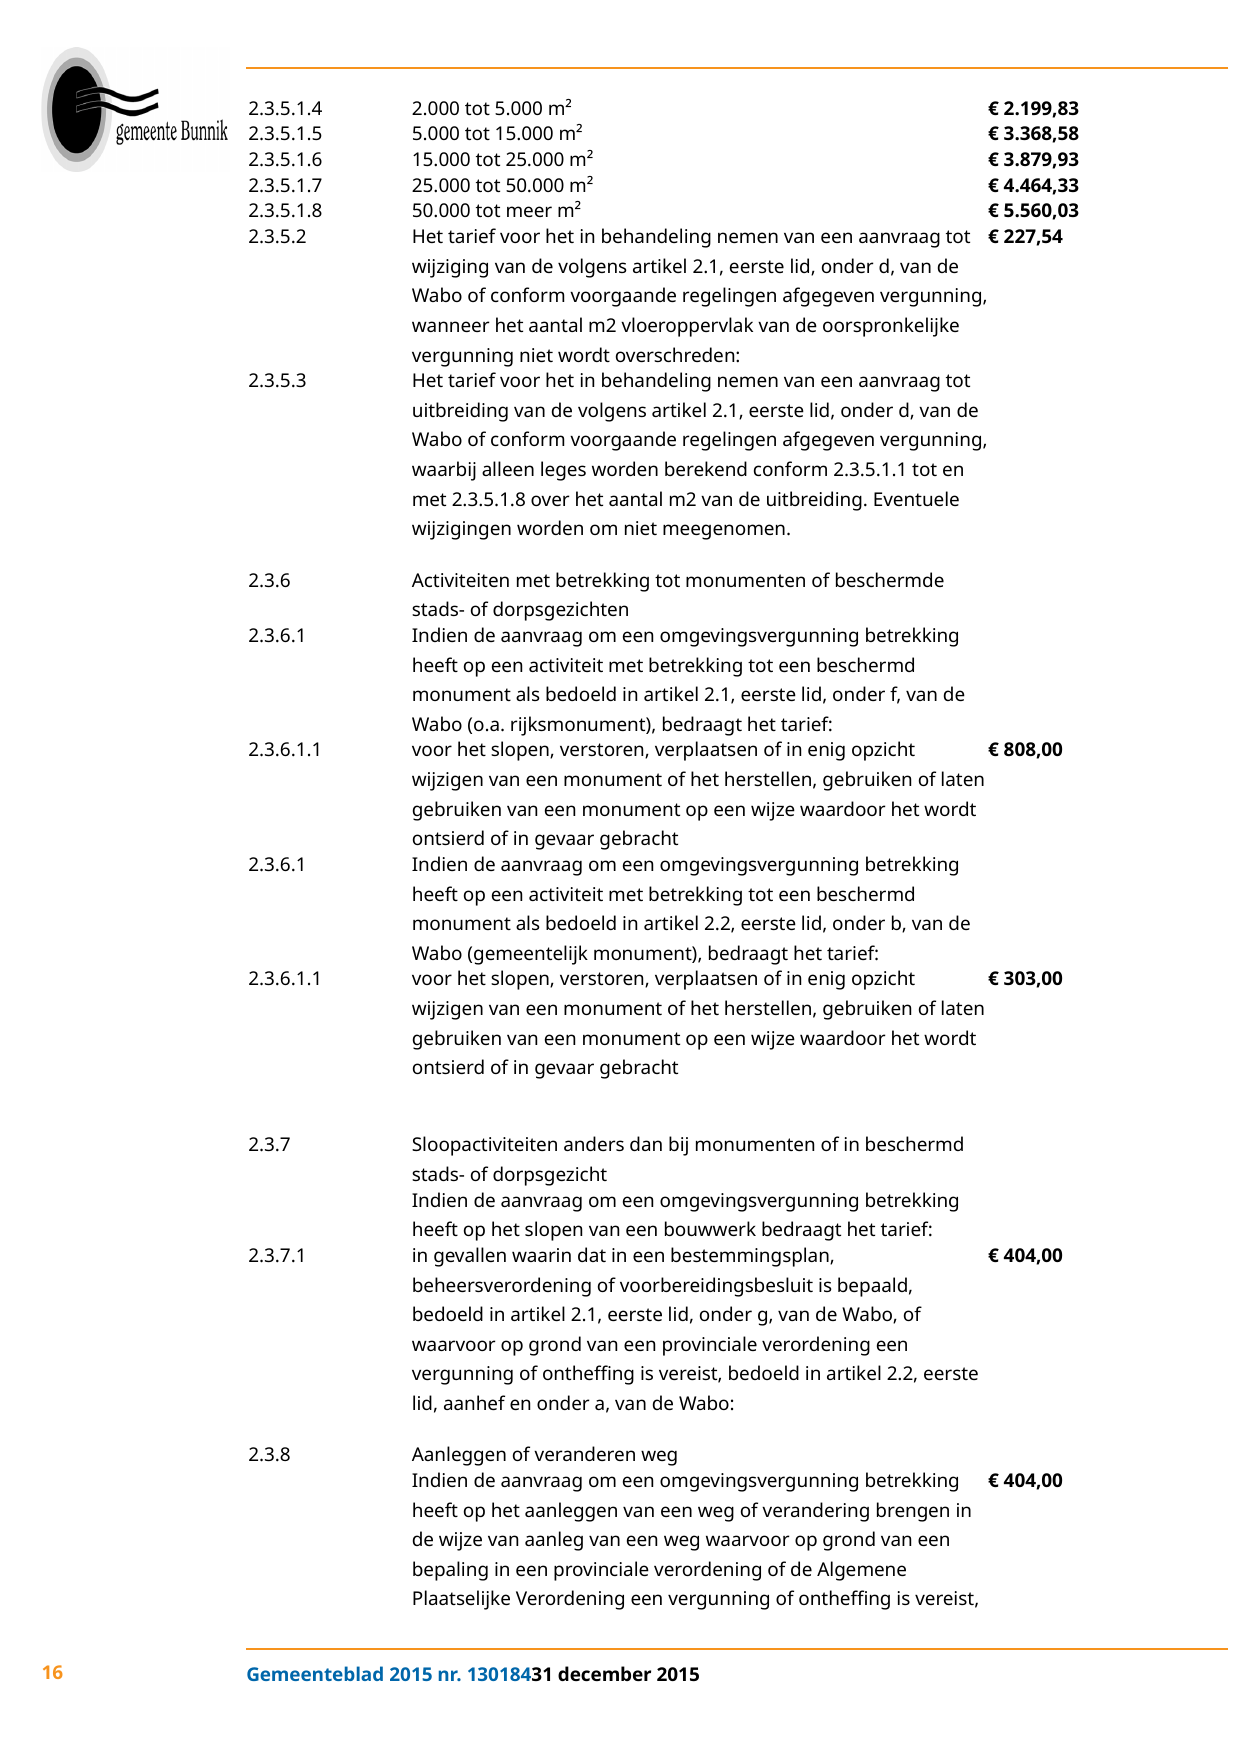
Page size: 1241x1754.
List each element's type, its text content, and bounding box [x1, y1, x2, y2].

table_cell 2.3.6.1 [248, 851, 412, 966]
table_cell [412, 1416, 988, 1442]
table_cell 2.3.6.1.1 [248, 966, 412, 1080]
table_cell € 404,00 [988, 1467, 1152, 1611]
table_cell € 404,00 [988, 1242, 1152, 1416]
table_cell [988, 1416, 1152, 1442]
table_cell [248, 1467, 412, 1611]
table_cell 2.000 tot 5.000 m² [412, 95, 988, 121]
table_cell Indien de aanvraag om een omgevingsvergunning betrekking heeft op het slopen van een bouwwerk bedraagt het tarief: [412, 1187, 988, 1242]
table_cell € 808,00 [988, 737, 1152, 851]
table_cell Indien de aanvraag om een omgevingsvergunning betrekking heeft op een activiteit met betrekking tot een beschermd monument als bedoeld in artikel 2.1, eerste lid, onder f, van de Wabo (o.a. rijksmonument), bedraagt het tarief: [412, 622, 988, 737]
table_cell [412, 1106, 988, 1132]
table_cell Sloopactiviteiten anders dan bij monumenten of in beschermd stads- of dorpsgezicht [412, 1132, 988, 1187]
table_cell € 5.560,03 [988, 198, 1152, 223]
table_cell 2.3.6 [248, 567, 412, 622]
table_cell 2.3.5.3 [248, 368, 412, 541]
table_cell 50.000 tot meer m² [412, 198, 988, 223]
table_cell Indien de aanvraag om een omgevingsvergunning betrekking heeft op het aanleggen van een weg of verandering brengen in de wijze van aanleg van een weg waarvoor op grond van een bepaling in een provinciale verordening of de Algemene Plaatselijke Verordening een vergunning of ontheffing is vereist, [412, 1467, 988, 1611]
table_cell € 2.199,83 [988, 95, 1152, 121]
table_cell [988, 1132, 1152, 1187]
table_cell 2.3.5.1.8 [248, 198, 412, 223]
table_cell € 4.464,33 [988, 172, 1152, 198]
table_cell Aanleggen of veranderen weg [412, 1442, 988, 1467]
table_cell € 227,54 [988, 224, 1152, 367]
table_cell 2.3.8 [248, 1442, 412, 1467]
table_cell [248, 1416, 412, 1442]
table_cell 2.3.5.1.7 [248, 172, 412, 198]
table_cell 15.000 tot 25.000 m² [412, 146, 988, 172]
table_cell Activiteiten met betrekking tot monumenten of beschermde stads- of dorpsgezichten [412, 567, 988, 622]
table_cell 2.3.5.1.6 [248, 146, 412, 172]
table_cell [988, 1080, 1152, 1106]
table_cell 2.3.7.1 [248, 1242, 412, 1416]
table_cell 2.3.5.1.4 [248, 95, 412, 121]
table_cell 5.000 tot 15.000 m² [412, 121, 988, 146]
table_cell [988, 541, 1152, 567]
table_cell [988, 851, 1152, 966]
table_cell [412, 1080, 988, 1106]
table_cell [988, 1187, 1152, 1242]
table_cell 25.000 tot 50.000 m² [412, 172, 988, 198]
table_cell [988, 1106, 1152, 1132]
table_cell in gevallen waarin dat in een bestemmingsplan, beheersverordening of voorbereidingsbesluit is bepaald, bedoeld in artikel 2.1, eerste lid, onder g, van de Wabo, of waarvoor op grond van een provinciale verordening een vergunning of ontheffing is vereist, bedoeld in artikel 2.2, eerste lid, aanhef en onder a, van de Wabo: [412, 1242, 988, 1416]
table_cell [412, 541, 988, 567]
table_cell 2.3.6.1.1 [248, 737, 412, 851]
table_cell [988, 622, 1152, 737]
table_cell voor het slopen, verstoren, verplaatsen of in enig opzicht wijzigen van een monument of het herstellen, gebruiken of laten gebruiken van een monument op een wijze waardoor het wordt ontsierd of in gevaar gebracht [412, 966, 988, 1080]
table_cell 2.3.5.1.5 [248, 121, 412, 146]
table_cell € 3.879,93 [988, 146, 1152, 172]
table_cell 2.3.6.1 [248, 622, 412, 737]
table_cell Het tarief voor het in behandeling nemen van een aanvraag tot uitbreiding van de volgens artikel 2.1, eerste lid, onder d, van de Wabo of conform voorgaande regelingen afgegeven vergunning, waarbij alleen leges worden berekend conform 2.3.5.1.1 tot en met 2.3.5.1.8 over het aantal m2 van de uitbreiding. Eventuele wijzigingen worden om niet meegenomen. [412, 368, 988, 541]
table_cell Indien de aanvraag om een omgevingsvergunning betrekking heeft op een activiteit met betrekking tot een beschermd monument als bedoeld in artikel 2.2, eerste lid, onder b, van de Wabo (gemeentelijk monument), bedraagt het tarief: [412, 851, 988, 966]
table_cell € 3.368,58 [988, 121, 1152, 146]
table_cell [988, 567, 1152, 622]
table_cell 2.3.5.2 [248, 224, 412, 367]
table_cell 2.3.7 [248, 1132, 412, 1187]
table_cell [248, 541, 412, 567]
table_cell Het tarief voor het in behandeling nemen van een aanvraag tot wijziging van de volgens artikel 2.1, eerste lid, onder d, van de Wabo of conform voorgaande regelingen afgegeven vergunning, wanneer het aantal m2 vloeroppervlak van de oorspronkelijke vergunning niet wordt overschreden: [412, 224, 988, 367]
table_cell [248, 1106, 412, 1132]
table_cell voor het slopen, verstoren, verplaatsen of in enig opzicht wijzigen van een monument of het herstellen, gebruiken of laten gebruiken van een monument op een wijze waardoor het wordt ontsierd of in gevaar gebracht [412, 737, 988, 851]
table_cell [988, 368, 1152, 541]
picture [41, 47, 231, 172]
table_cell [988, 1442, 1152, 1467]
table_cell [248, 1187, 412, 1242]
table_cell [248, 1080, 412, 1106]
table_cell € 303,00 [988, 966, 1152, 1080]
